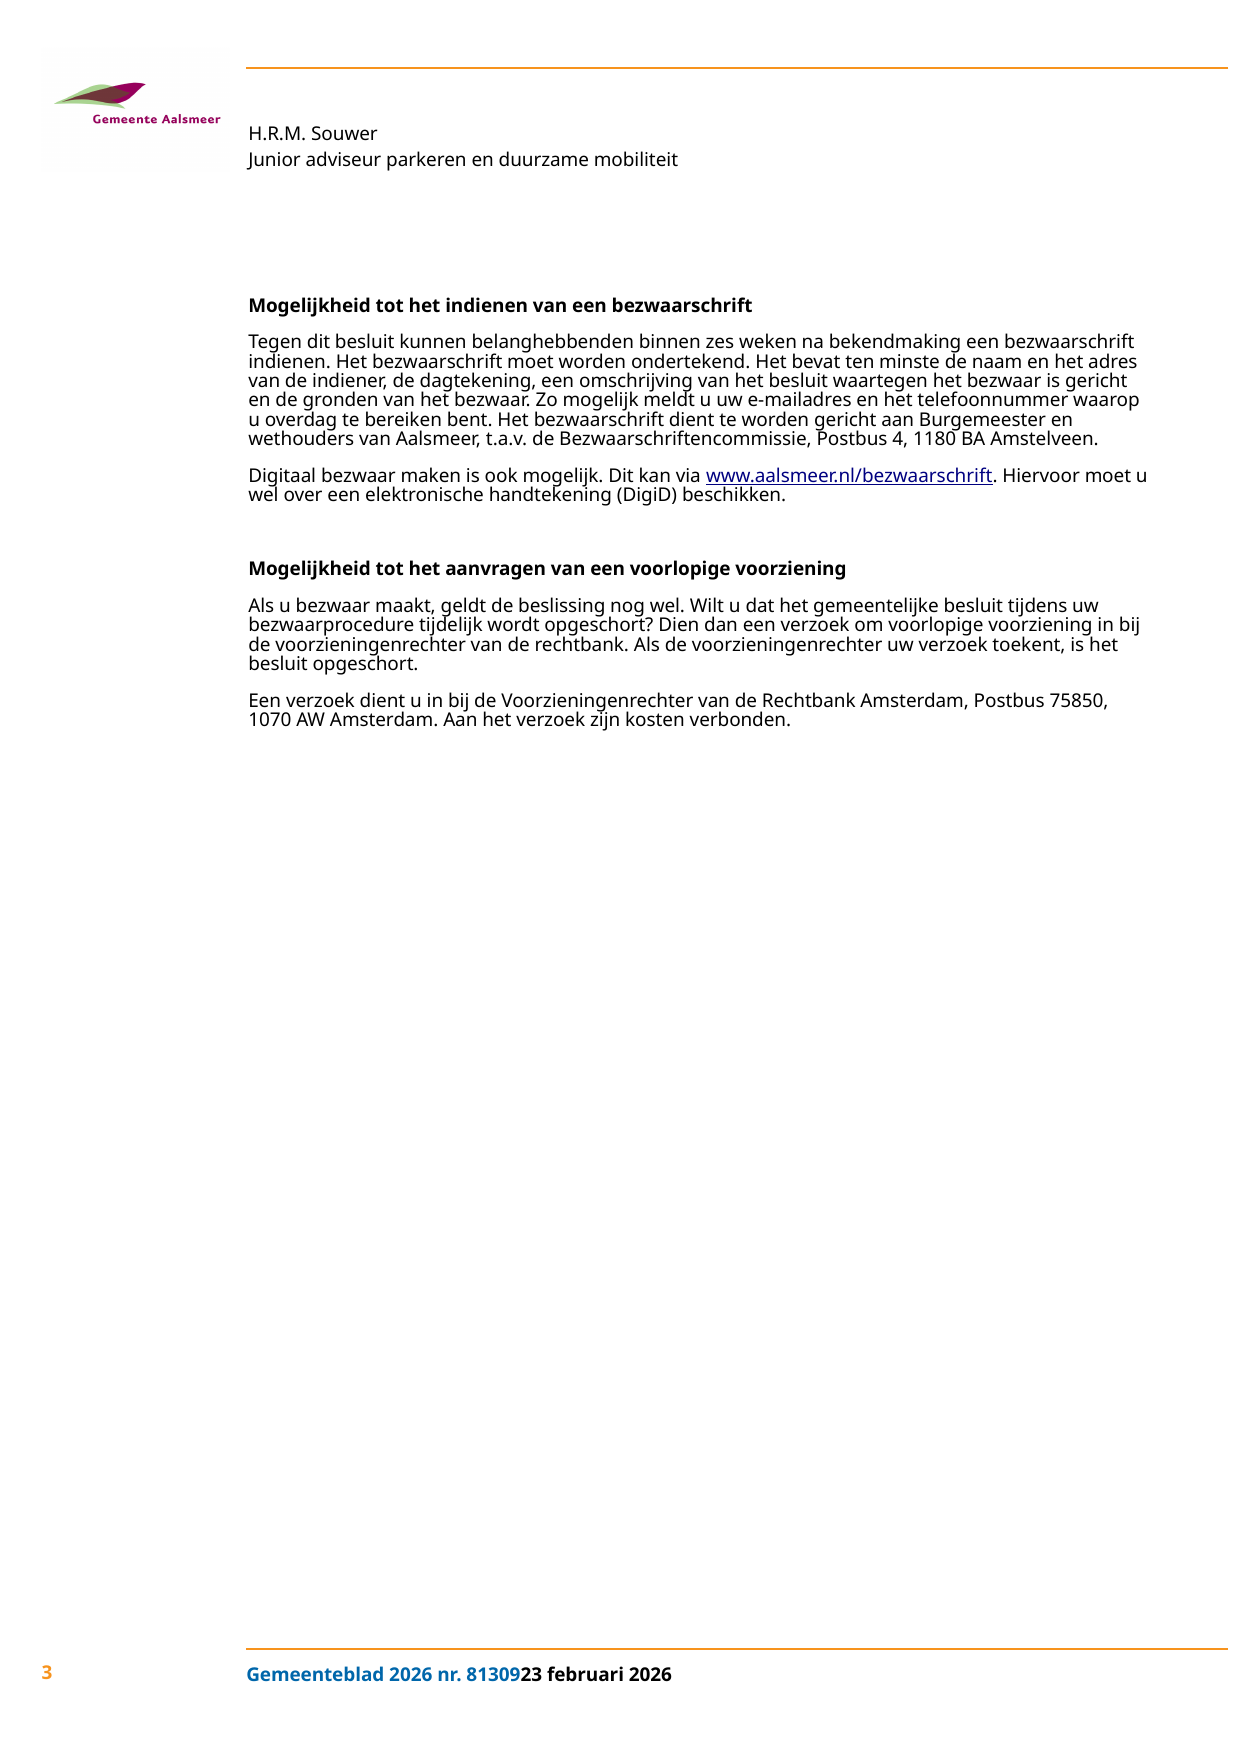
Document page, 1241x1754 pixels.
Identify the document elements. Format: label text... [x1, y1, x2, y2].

text H.R.M. Souwer [248, 121, 1152, 146]
text Een verzoek dient u in bij de Voorzieningenrechter van de Rechtbank Amsterdam, Postbus 75850, 1070 AW Amsterdam. Aan het verzoek zijn kosten verbonden. [248, 692, 1152, 730]
text Mogelijkheid tot het aanvragen van een voorlopige voorziening [248, 560, 1152, 579]
text Digitaal bezwaar maken is ook mogelijk. Dit kan via www.aalsmeer.nl/bezwaarschrift. Hiervoor moet u wel over een elektronische handtekening (DigiD) beschikken. [248, 467, 1152, 505]
text Junior adviseur parkeren en duurzame mobiliteit [248, 146, 1152, 172]
text Mogelijkheid tot het indienen van een bezwaarschrift [248, 297, 1152, 316]
text Tegen dit besluit kunnen belanghebbenden binnen zes weken na bekendmaking een bezwaarschrift indienen. Het bezwaarschrift moet worden ondertekend. Het bevat ten minste de naam en het adres van de indiener, de dagtekening, een omschrijving van het besluit waartegen het bezwaar is gericht en de gronden van het bezwaar. Zo mogelijk meldt u uw e-mailadres en het telefoonnummer waarop u overdag te bereiken bent. Het bezwaarschrift dient te worden gericht aan Burgemeester en wethouders van Aalsmeer, t.a.v. de Bezwaarschriftencommissie, Postbus 4, 1180 BA Amstelveen. [248, 333, 1152, 449]
picture [41, 47, 231, 172]
text Als u bezwaar maakt, geldt de beslissing nog wel. Wilt u dat het gemeentelijke besluit tijdens uw bezwaarprocedure tijdelijk wordt opgeschort? Dien dan een verzoek om voorlopige voorziening in bij de voorzieningenrechter van de rechtbank. Als de voorzieningenrechter uw verzoek toekent, is het besluit opgeschort. [248, 597, 1152, 674]
